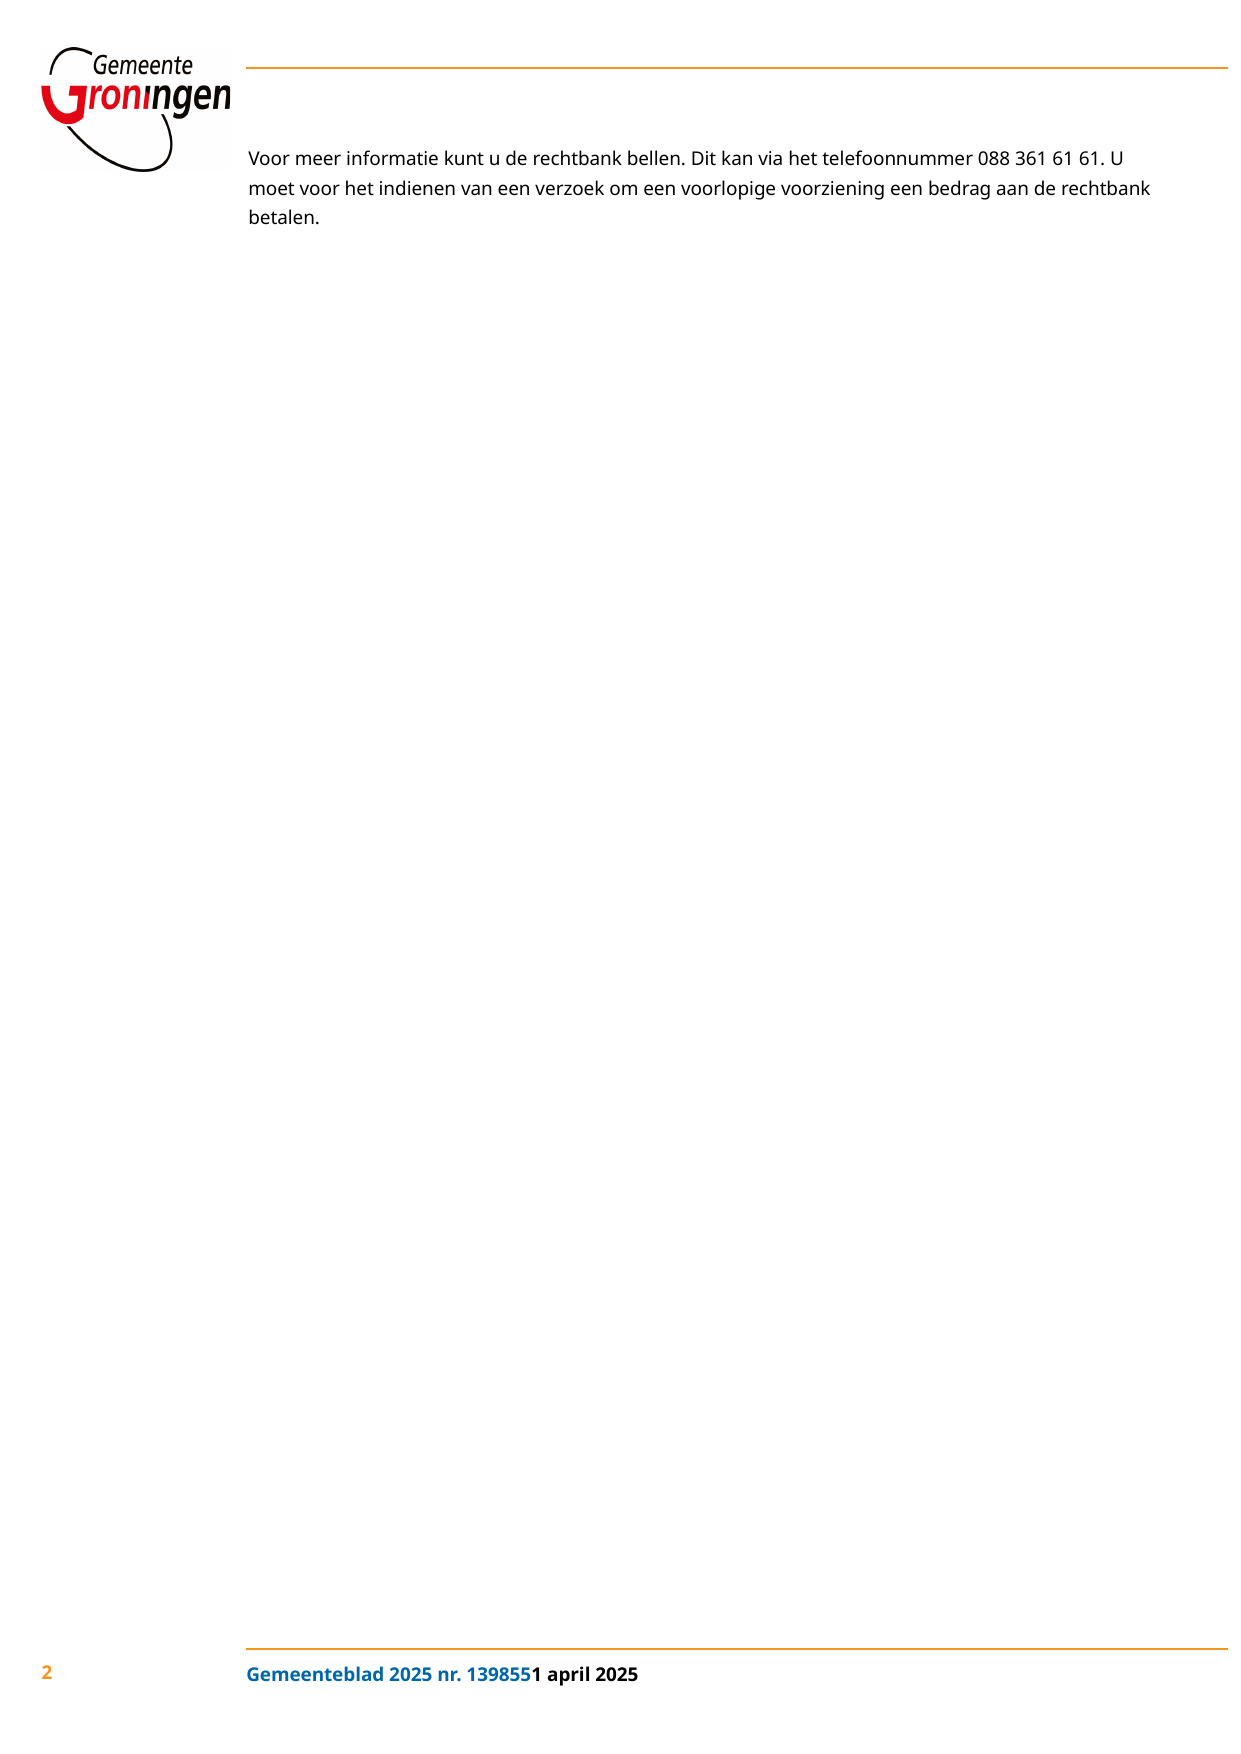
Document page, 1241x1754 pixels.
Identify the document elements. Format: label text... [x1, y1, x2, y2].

text Voor meer informatie kunt u de rechtbank bellen. Dit kan via het telefoonnummer 088 361 61 61. U moet voor het indienen van een verzoek om een voorlopige voorziening een bedrag aan de rechtbank betalen. [248, 145, 1152, 230]
picture [41, 47, 231, 172]
